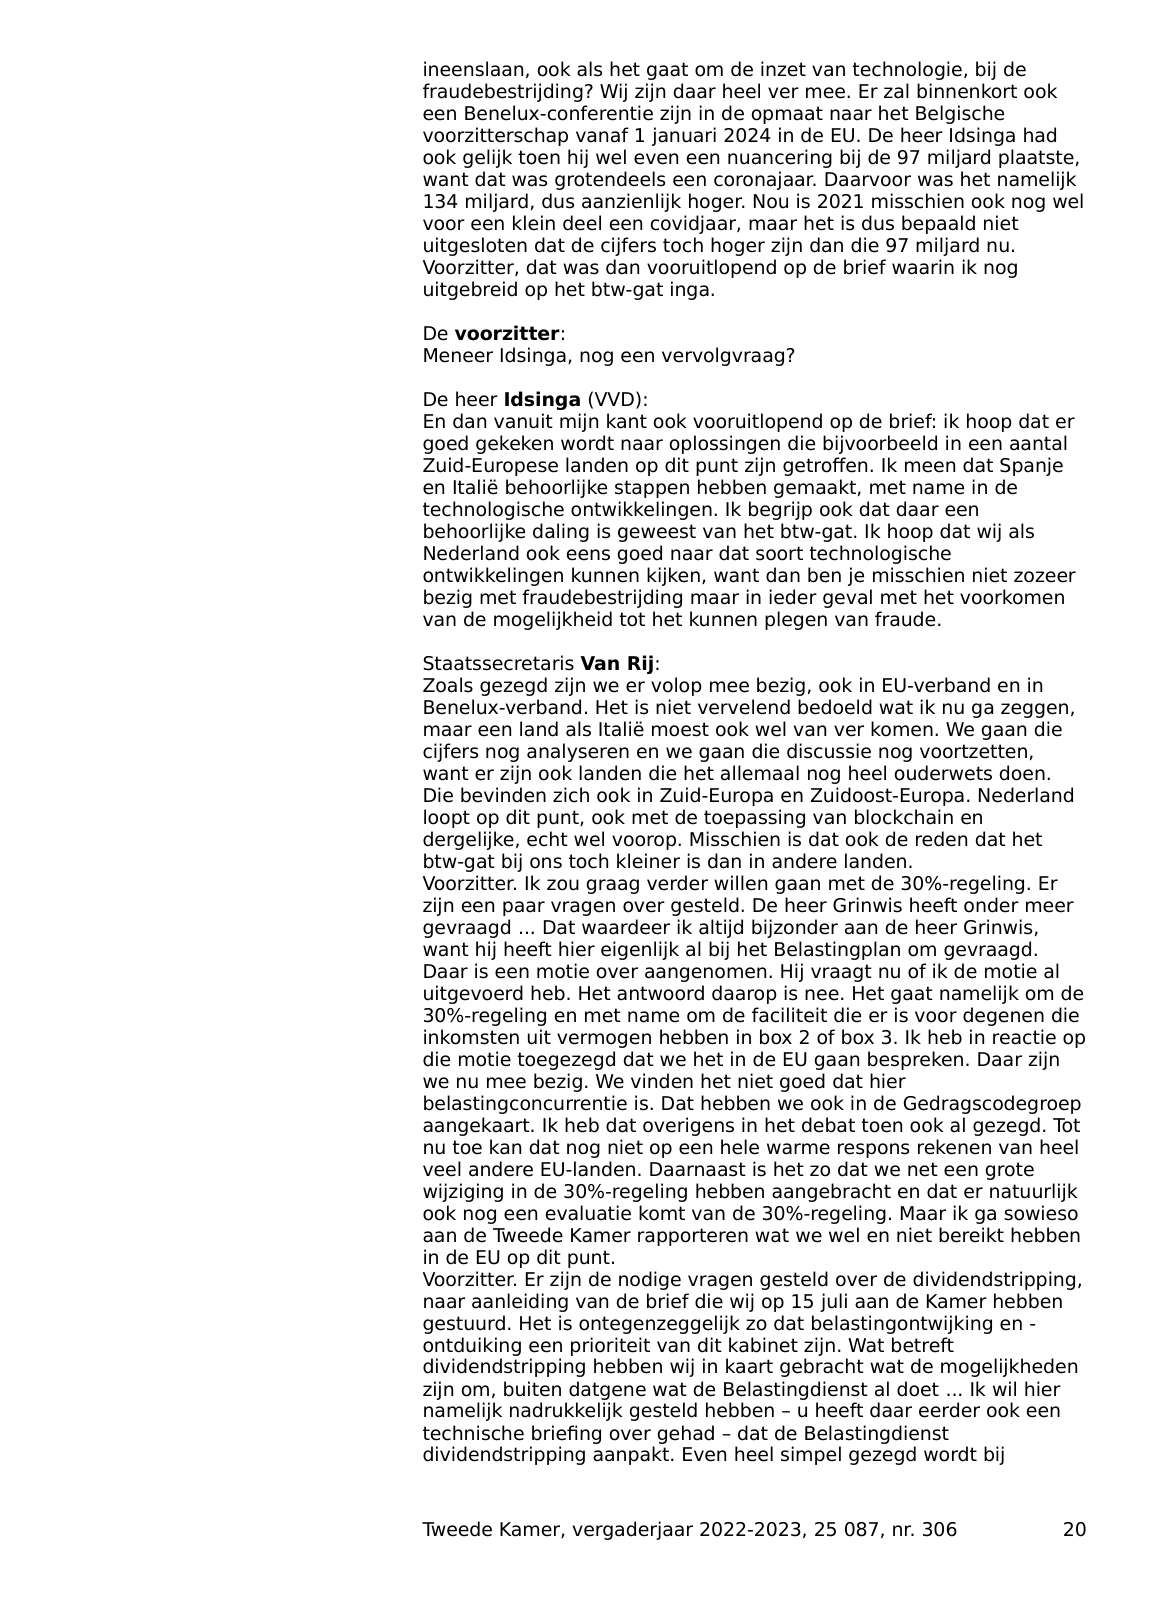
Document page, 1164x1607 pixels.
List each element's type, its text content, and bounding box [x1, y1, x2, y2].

text Voorzitter, dat was dan vooruitlopend op de brief waarin ik nog uitgebreid op het btw-gat inga. [422, 257, 1087, 301]
text En dan vanuit mijn kant ook vooruitlopend op de brief: ik hoop dat er goed gekeken wordt naar oplossingen die bijvoorbeeld in een aantal Zuid-Europese landen op dit punt zijn getroffen. Ik meen dat Spanje en Italië behoorlijke stappen hebben gemaakt, met name in de technologische ontwikkelingen. Ik begrijp ook dat daar een behoorlijke daling is geweest van het btw-gat. Ik hoop dat wij als Nederland ook eens goed naar dat soort technologische ontwikkelingen kunnen kijken, want dan ben je misschien niet zozeer bezig met fraudebestrijding maar in ieder geval met het voorkomen van de mogelijkheid tot het kunnen plegen van fraude. [422, 411, 1087, 631]
text Voorzitter. Ik zou graag verder willen gaan met de 30%-regeling. Er zijn een paar vragen over gesteld. De heer Grinwis heeft onder meer gevraagd ... Dat waardeer ik altijd bijzonder aan de heer Grinwis, want hij heeft hier eigenlijk al bij het Belastingplan om gevraagd. Daar is een motie over aangenomen. Hij vraagt nu of ik de motie al uitgevoerd heb. Het antwoord daarop is nee. Het gaat namelijk om de 30%-regeling en met name om de faciliteit die er is voor degenen die inkomsten uit vermogen hebben in box 2 of box 3. Ik heb in reactie op die motie toegezegd dat we het in de EU gaan bespreken. Daar zijn we nu mee bezig. We vinden het niet goed dat hier belastingconcurrentie is. Dat hebben we ook in de Gedragscodegroep aangekaart. Ik heb dat overigens in het debat toen ook al gezegd. Tot nu toe kan dat nog niet op een hele warme respons rekenen van heel veel andere EU-landen. Daarnaast is het zo dat we net een grote wijziging in de 30%-regeling hebben aangebracht en dat er natuurlijk ook nog een evaluatie komt van de 30%-regeling. Maar ik ga sowieso aan de Tweede Kamer rapporteren wat we wel en niet bereikt hebben in de EU op dit punt. [422, 873, 1087, 1268]
text Staatssecretaris Van Rij: [422, 653, 1087, 675]
text Meneer Idsinga, nog een vervolgvraag? [422, 345, 1087, 367]
text De heer Idsinga (VVD): [422, 389, 1087, 411]
text De voorzitter: [422, 323, 1087, 345]
text Voorzitter. Er zijn de nodige vragen gesteld over de dividendstripping, naar aanleiding van de brief die wij op 15 juli aan de Kamer hebben gestuurd. Het is ontegenzeggelijk zo dat belastingontwijking en -ontduiking een prioriteit van dit kabinet zijn. Wat betreft dividendstripping hebben wij in kaart gebracht wat de mogelijkheden zijn om, buiten datgene wat de Belastingdienst al doet ... Ik wil hier namelijk nadrukkelijk gesteld hebben – u heeft daar eerder ook een technische briefing over gehad – dat de Belastingdienst dividendstripping aanpakt. Even heel simpel gezegd wordt bij [422, 1268, 1087, 1466]
text ineenslaan, ook als het gaat om de inzet van technologie, bij de fraudebestrijding? Wij zijn daar heel ver mee. Er zal binnenkort ook een Benelux-conferentie zijn in de opmaat naar het Belgische voorzitterschap vanaf 1 januari 2024 in de EU. De heer Idsinga had ook gelijk toen hij wel even een nuancering bij de 97 miljard plaatste, want dat was grotendeels een coronajaar. Daarvoor was het namelijk 134 miljard, dus aanzienlijk hoger. Nou is 2021 misschien ook nog wel voor een klein deel een covidjaar, maar het is dus bepaald niet uitgesloten dat de cijfers toch hoger zijn dan die 97 miljard nu. [422, 59, 1087, 257]
text Zoals gezegd zijn we er volop mee bezig, ook in EU-verband en in Benelux-verband. Het is niet vervelend bedoeld wat ik nu ga zeggen, maar een land als Italië moest ook wel van ver komen. We gaan die cijfers nog analyseren en we gaan die discussie nog voortzetten, want er zijn ook landen die het allemaal nog heel ouderwets doen. Die bevinden zich ook in Zuid-Europa en Zuidoost-Europa. Nederland loopt op dit punt, ook met de toepassing van blockchain en dergelijke, echt wel voorop. Misschien is dat ook de reden dat het btw-gat bij ons toch kleiner is dan in andere landen. [422, 675, 1087, 873]
